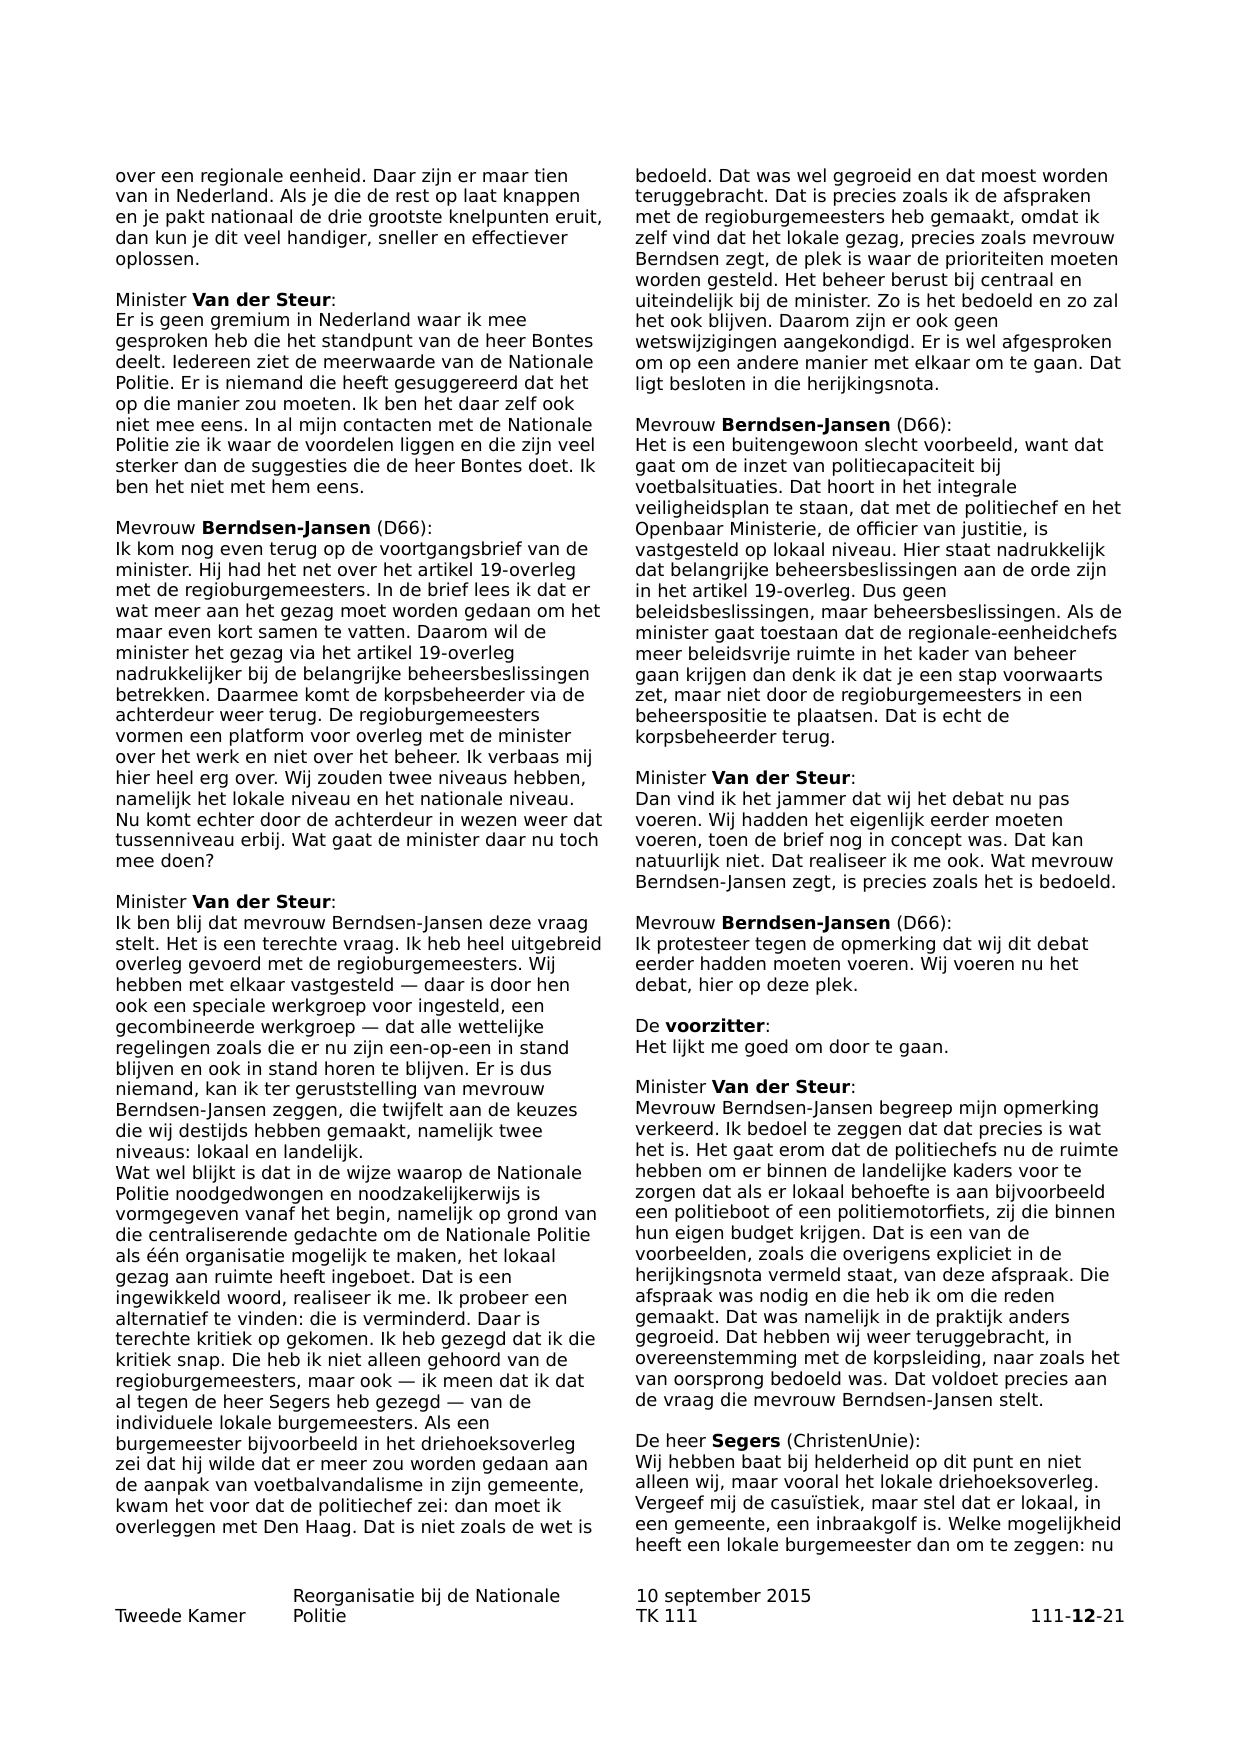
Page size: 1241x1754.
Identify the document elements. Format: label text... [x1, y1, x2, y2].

text Mevrouw Berndsen-Jansen (D66): [635, 913, 1125, 933]
text Wat wel blijkt is dat in de wijze waarop de Nationale Politie noodgedwongen en noodzakelijkerwijs is vormgegeven vanaf het begin, namelijk op grond van die centraliserende gedachte om de Nationale Politie als één organisatie mogelijk te maken, het lokaal gezag aan ruimte heeft ingeboet. Dat is een ingewikkeld woord, realiseer ik me. Ik probeer een alternatief te vinden: die is verminderd. Daar is terechte kritiek op gekomen. Ik heb gezegd dat ik die kritiek snap. Die heb ik niet alleen gehoord van de regioburgemeesters, maar ook — ik meen dat ik dat al tegen de heer Segers heb gezegd — van de individuele lokale burgemeesters. Als een burgemeester bijvoorbeeld in het driehoeksoverleg zei dat hij wilde dat er meer zou worden gedaan aan de aanpak van voetbalvandalisme in zijn gemeente, kwam het voor dat de politiechef zei: dan moet ik overleggen met Den Haag. Dat is niet zoals de wet is [115, 1162, 605, 1537]
text Mevrouw Berndsen-Jansen (D66): [115, 518, 605, 538]
text Dan vind ik het jammer dat wij het debat nu pas voeren. Wij hadden het eigenlijk eerder moeten voeren, toen de brief nog in concept was. Dat kan natuurlijk niet. Dat realiseer ik me ook. Wat mevrouw Berndsen-Jansen zegt, is precies zoals het is bedoeld. [635, 788, 1125, 893]
text Minister Van der Steur: [115, 289, 605, 310]
text Minister Van der Steur: [635, 1077, 1125, 1098]
text over een regionale eenheid. Daar zijn er maar tien van in Nederland. Als je die de rest op laat knappen en je pakt nationaal de drie grootste knelpunten eruit, dan kun je dit veel handiger, sneller en effectiever oplossen. [115, 165, 605, 269]
text De heer Segers (ChristenUnie): [635, 1431, 1125, 1451]
text bedoeld. Dat was wel gegroeid en dat moest worden teruggebracht. Dat is precies zoals ik de afspraken met de regioburgemeesters heb gemaakt, omdat ik zelf vind dat het lokale gezag, precies zoals mevrouw Berndsen zegt, de plek is waar de prioriteiten moeten worden gesteld. Het beheer berust bij centraal en uiteindelijk bij de minister. Zo is het bedoeld en zo zal het ook blijven. Daarom zijn er ook geen wetswijzigingen aangekondigd. Er is wel afgesproken om op een andere manier met elkaar om te gaan. Dat ligt besloten in die herijkingsnota. [635, 165, 1125, 394]
text Wij hebben baat bij helderheid op dit punt en niet alleen wij, maar vooral het lokale driehoeksoverleg. Vergeef mij de casuïstiek, maar stel dat er lokaal, in een gemeente, een inbraakgolf is. Welke mogelijkheid heeft een lokale burgemeester dan om te zeggen: nu [635, 1451, 1125, 1556]
text Ik ben blij dat mevrouw Berndsen-Jansen deze vraag stelt. Het is een terechte vraag. Ik heb heel uitgebreid overleg gevoerd met de regioburgemeesters. Wij hebben met elkaar vastgesteld — daar is door hen ook een speciale werkgroep voor ingesteld, een gecombineerde werkgroep — dat alle wettelijke regelingen zoals die er nu zijn een-op-een in stand blijven en ook in stand horen te blijven. Er is dus niemand, kan ik ter geruststelling van mevrouw Berndsen-Jansen zeggen, die twijfelt aan de keuzes die wij destijds hebben gemaakt, namelijk twee niveaus: lokaal en landelijk. [115, 912, 605, 1162]
text Het lijkt me goed om door te gaan. [635, 1037, 1125, 1057]
text Mevrouw Berndsen-Jansen (D66): [635, 414, 1125, 435]
text Het is een buitengewoon slecht voorbeeld, want dat gaat om de inzet van politiecapaciteit bij voetbalsituaties. Dat hoort in het integrale veiligheidsplan te staan, dat met de politiechef en het Openbaar Ministerie, de officier van justitie, is vastgesteld op lokaal niveau. Hier staat nadrukkelijk dat belangrijke beheersbeslissingen aan de orde zijn in het artikel 19-overleg. Dus geen beleidsbeslissingen, maar beheersbeslissingen. Als de minister gaat toestaan dat de regionale-eenheidchefs meer beleidsvrije ruimte in het kader van beheer gaan krijgen dan denk ik dat je een stap voorwaarts zet, maar niet door de regioburgemeesters in een beheerspositie te plaatsen. Dat is echt de korpsbeheerder terug. [635, 435, 1125, 748]
text Ik kom nog even terug op de voortgangsbrief van de minister. Hij had het net over het artikel 19-overleg met de regioburgemeesters. In de brief lees ik dat er wat meer aan het gezag moet worden gedaan om het maar even kort samen te vatten. Daarom wil de minister het gezag via het artikel 19-overleg nadrukkelijker bij de belangrijke beheersbeslissingen betrekken. Daarmee komt de korpsbeheerder via de achterdeur weer terug. De regioburgemeesters vormen een platform voor overleg met de minister over het werk en niet over het beheer. Ik verbaas mij hier heel erg over. Wij zouden twee niveaus hebben, namelijk het lokale niveau en het nationale niveau. Nu komt echter door de achterdeur in wezen weer dat tussenniveau erbij. Wat gaat de minister daar nu toch mee doen? [115, 538, 605, 872]
text Minister Van der Steur: [635, 768, 1125, 788]
text Ik protesteer tegen de opmerking dat wij dit debat eerder hadden moeten voeren. Wij voeren nu het debat, hier op deze plek. [635, 933, 1125, 996]
text Mevrouw Berndsen-Jansen begreep mijn opmerking verkeerd. Ik bedoel te zeggen dat dat precies is wat het is. Het gaat erom dat de politiechefs nu de ruimte hebben om er binnen de landelijke kaders voor te zorgen dat als er lokaal behoefte is aan bijvoorbeeld een politieboot of een politiemotorfiets, zij die binnen hun eigen budget krijgen. Dat is een van de voorbeelden, zoals die overigens expliciet in de herijkingsnota vermeld staat, van deze afspraak. Die afspraak was nodig en die heb ik om die reden gemaakt. Dat was namelijk in de praktijk anders gegroeid. Dat hebben wij weer teruggebracht, in overeenstemming met de korpsleiding, naar zoals het van oorsprong bedoeld was. Dat voldoet precies aan de vraag die mevrouw Berndsen-Jansen stelt. [635, 1098, 1125, 1411]
text Minister Van der Steur: [115, 892, 605, 912]
text De voorzitter: [635, 1016, 1125, 1037]
text Er is geen gremium in Nederland waar ik mee gesproken heb die het standpunt van de heer Bontes deelt. Iedereen ziet de meerwaarde van de Nationale Politie. Er is niemand die heeft gesuggereerd dat het op die manier zou moeten. Ik ben het daar zelf ook niet mee eens. In al mijn contacten met de Nationale Politie zie ik waar de voordelen liggen en die zijn veel sterker dan de suggesties die de heer Bontes doet. Ik ben het niet met hem eens. [115, 310, 605, 498]
